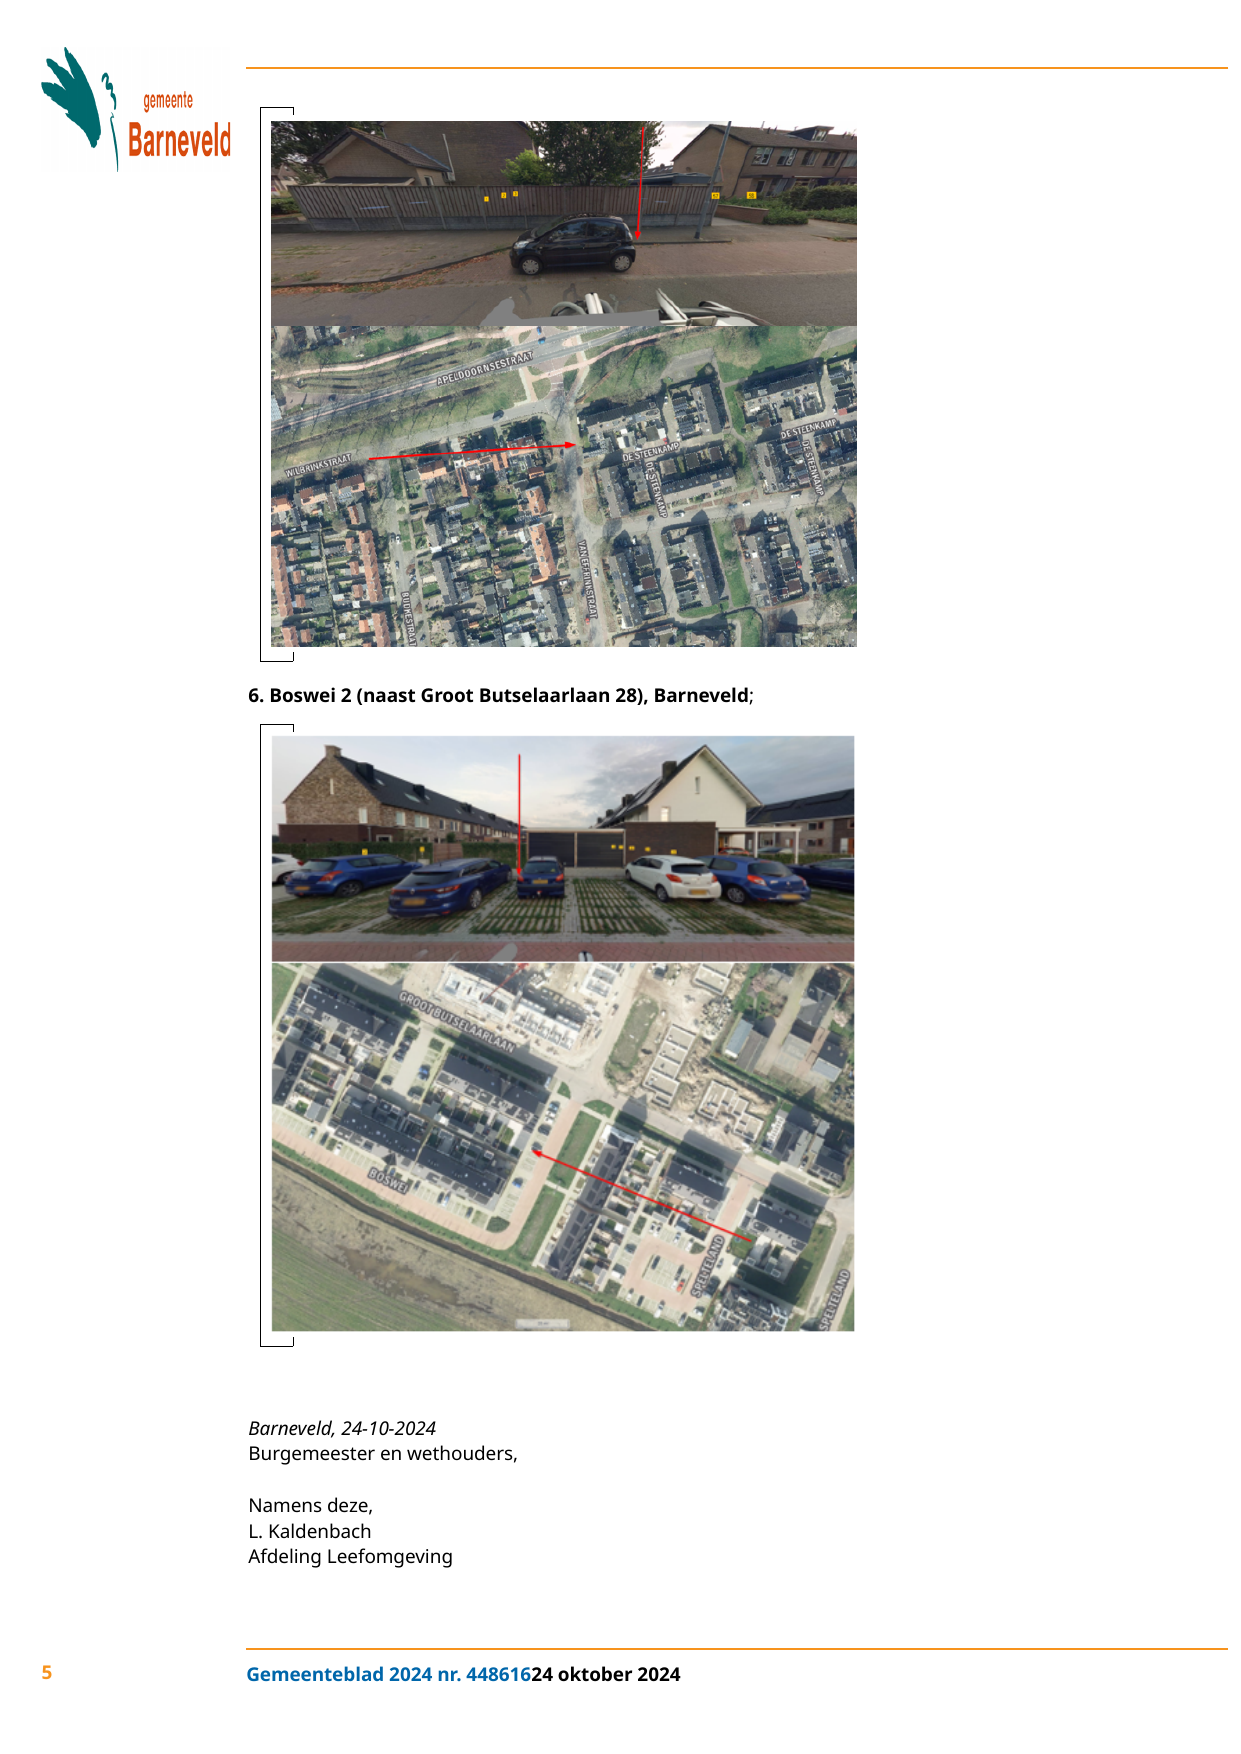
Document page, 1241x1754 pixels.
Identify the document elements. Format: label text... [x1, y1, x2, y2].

text Burgemeester en wethouders, [248, 1441, 1152, 1466]
picture [268, 115, 860, 652]
text Barneveld, 24-10-2024 [248, 1415, 1152, 1441]
text L. Kaldenbach [248, 1518, 1152, 1543]
picture [268, 732, 860, 1337]
text 6. Boswei 2 (naast Groot Butselaarlaan 28), Barneveld; [248, 682, 1152, 708]
text Namens deze, [248, 1492, 1152, 1518]
text Afdeling Leefomgeving [248, 1543, 1152, 1569]
picture [41, 47, 231, 172]
